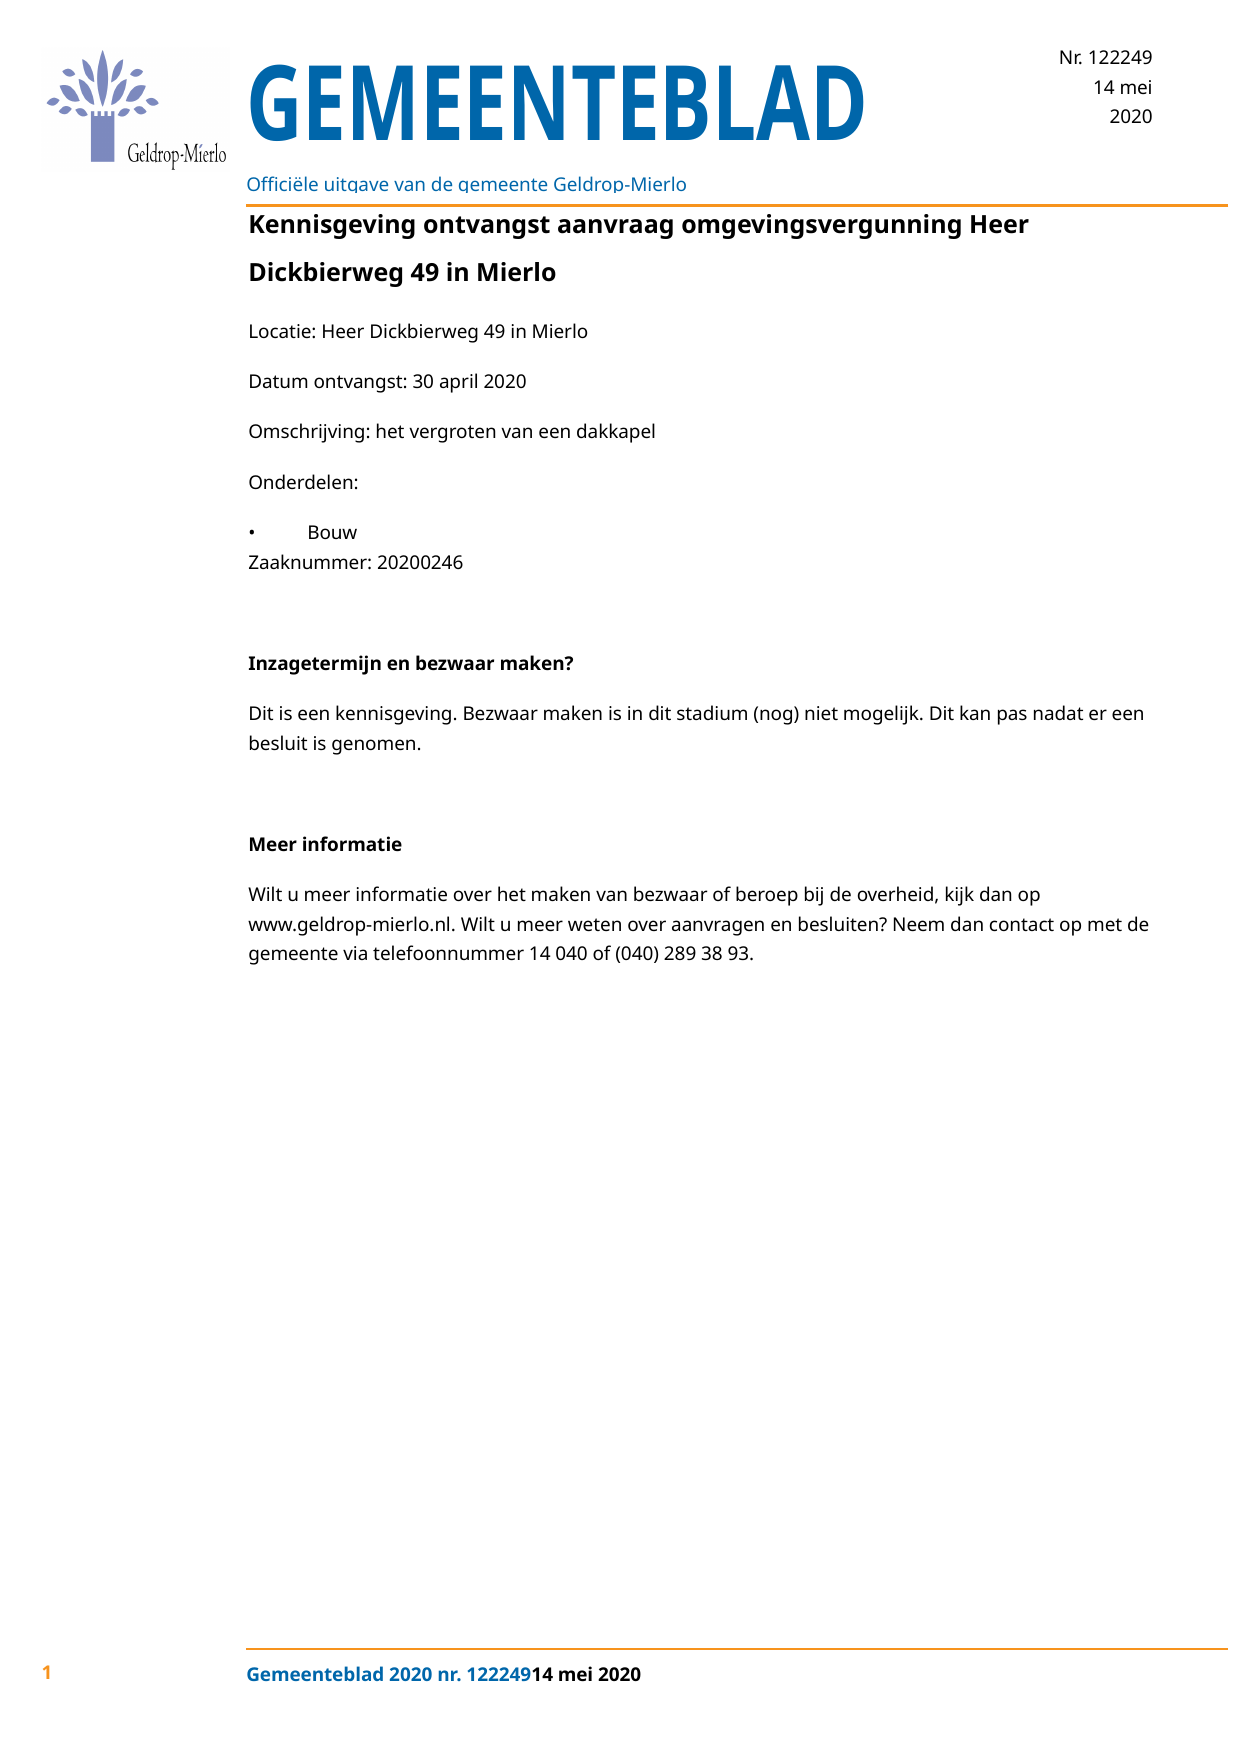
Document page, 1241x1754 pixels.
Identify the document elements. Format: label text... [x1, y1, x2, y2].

text Wilt u meer informatie over het maken van bezwaar of beroep bij de overheid, kijk dan op www.geldrop-mierlo.nl. Wilt u meer weten over aanvragen en besluiten? Neem dan contact op met de gemeente via telefoonnummer 14 040 of (040) 289 38 93. [248, 881, 1152, 966]
text Onderdelen: [248, 469, 1152, 495]
text Inzagetermijn en bezwaar maken? [248, 650, 1152, 676]
text Omschrijving: het vergroten van een dakkapel [248, 419, 1152, 444]
text Meer informatie [248, 831, 1152, 857]
text Zaaknummer: 20200246 [248, 549, 1152, 575]
picture [41, 47, 231, 172]
text Kennisgeving ontvangst aanvraag omgevingsvergunning Heer Dickbierweg 49 in Mierlo [248, 207, 1152, 288]
text Datum ontvangst: 30 april 2020 [248, 368, 1152, 394]
text Dit is een kennisgeving. Bezwaar maken is in dit stadium (nog) niet mogelijk. Dit kan pas nadat er een besluit is genomen. [248, 700, 1152, 756]
text Locatie: Heer Dickbierweg 49 in Mierlo [248, 318, 1152, 344]
list Bouw [248, 519, 1152, 545]
